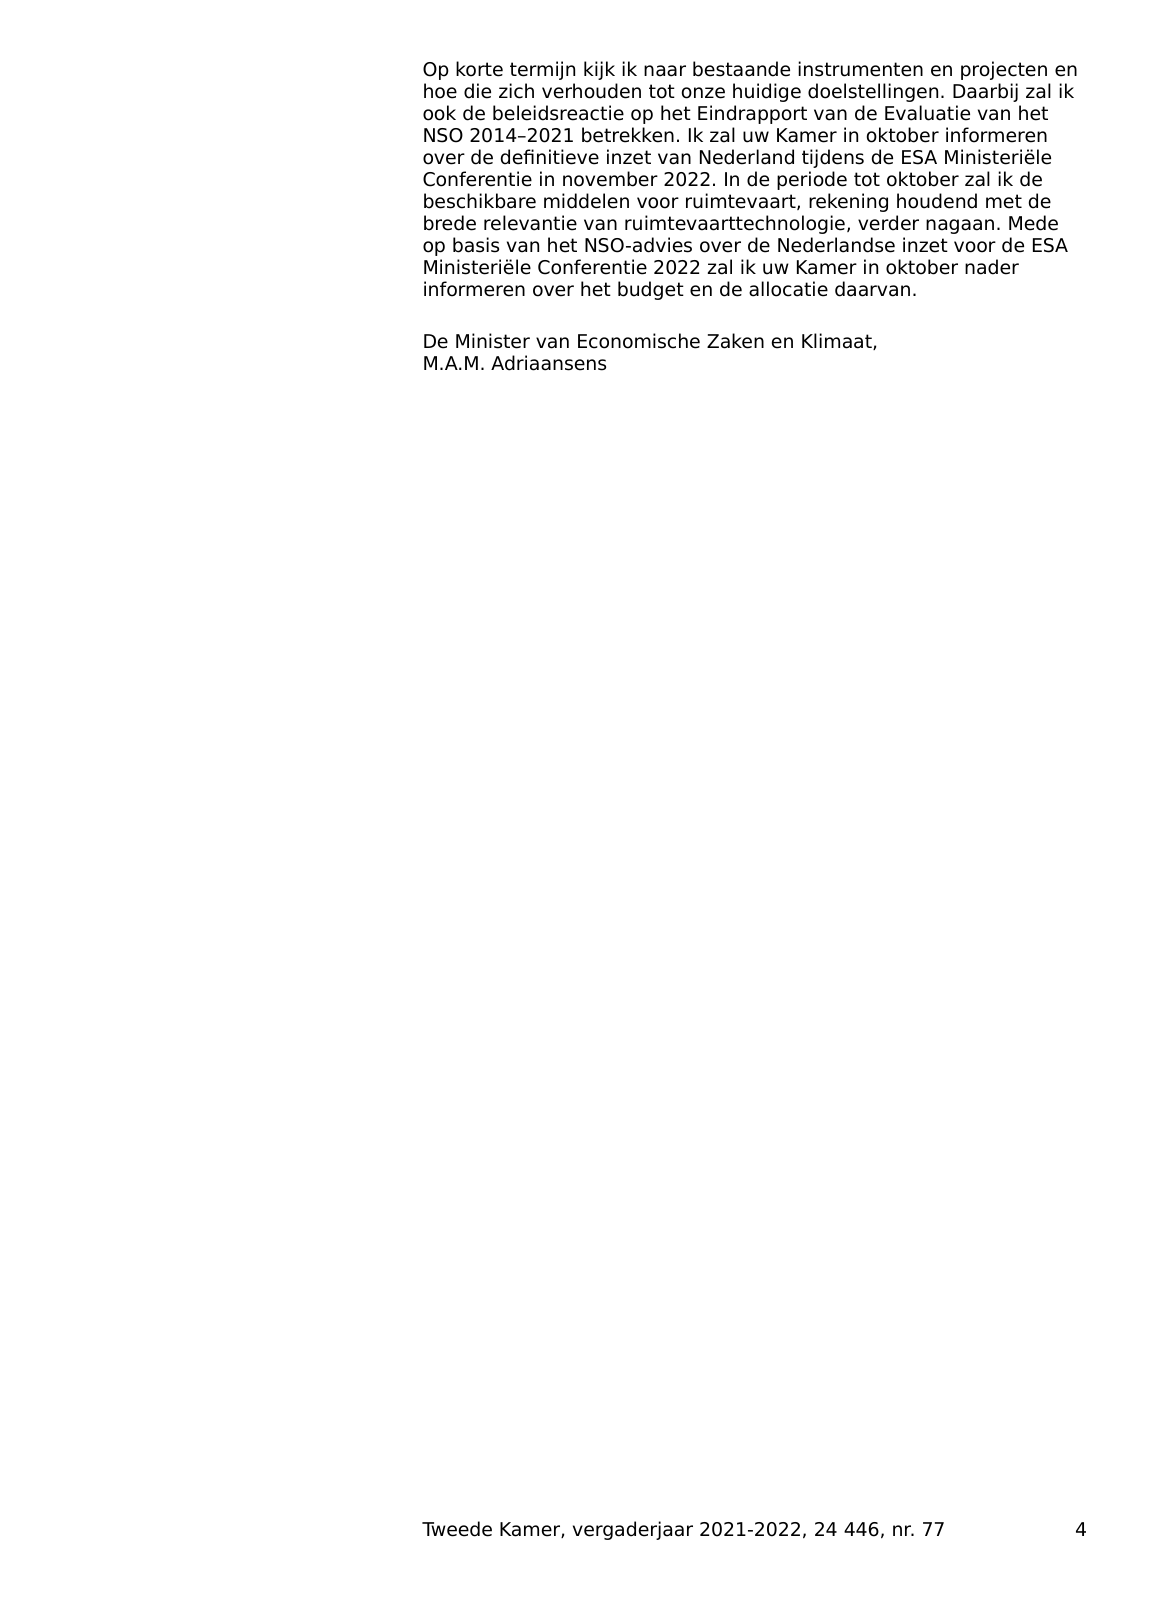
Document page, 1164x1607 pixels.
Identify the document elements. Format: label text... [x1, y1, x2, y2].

text Op korte termijn kijk ik naar bestaande instrumenten en projecten en hoe die zich verhouden tot onze huidige doelstellingen. Daarbij zal ik ook de beleidsreactie op het Eindrapport van de Evaluatie van het NSO 2014–2021 betrekken. Ik zal uw Kamer in oktober informeren over de definitieve inzet van Nederland tijdens de ESA Ministeriële Conferentie in november 2022. In de periode tot oktober zal ik de beschikbare middelen voor ruimtevaart, rekening houdend met de brede relevantie van ruimtevaarttechnologie, verder nagaan. Mede op basis van het NSO-advies over de Nederlandse inzet voor de ESA Ministeriële Conferentie 2022 zal ik uw Kamer in oktober nader informeren over het budget en de allocatie daarvan. [422, 59, 1087, 301]
text De Minister van Economische Zaken en Klimaat, M.A.M. Adriaansens [422, 331, 1087, 375]
